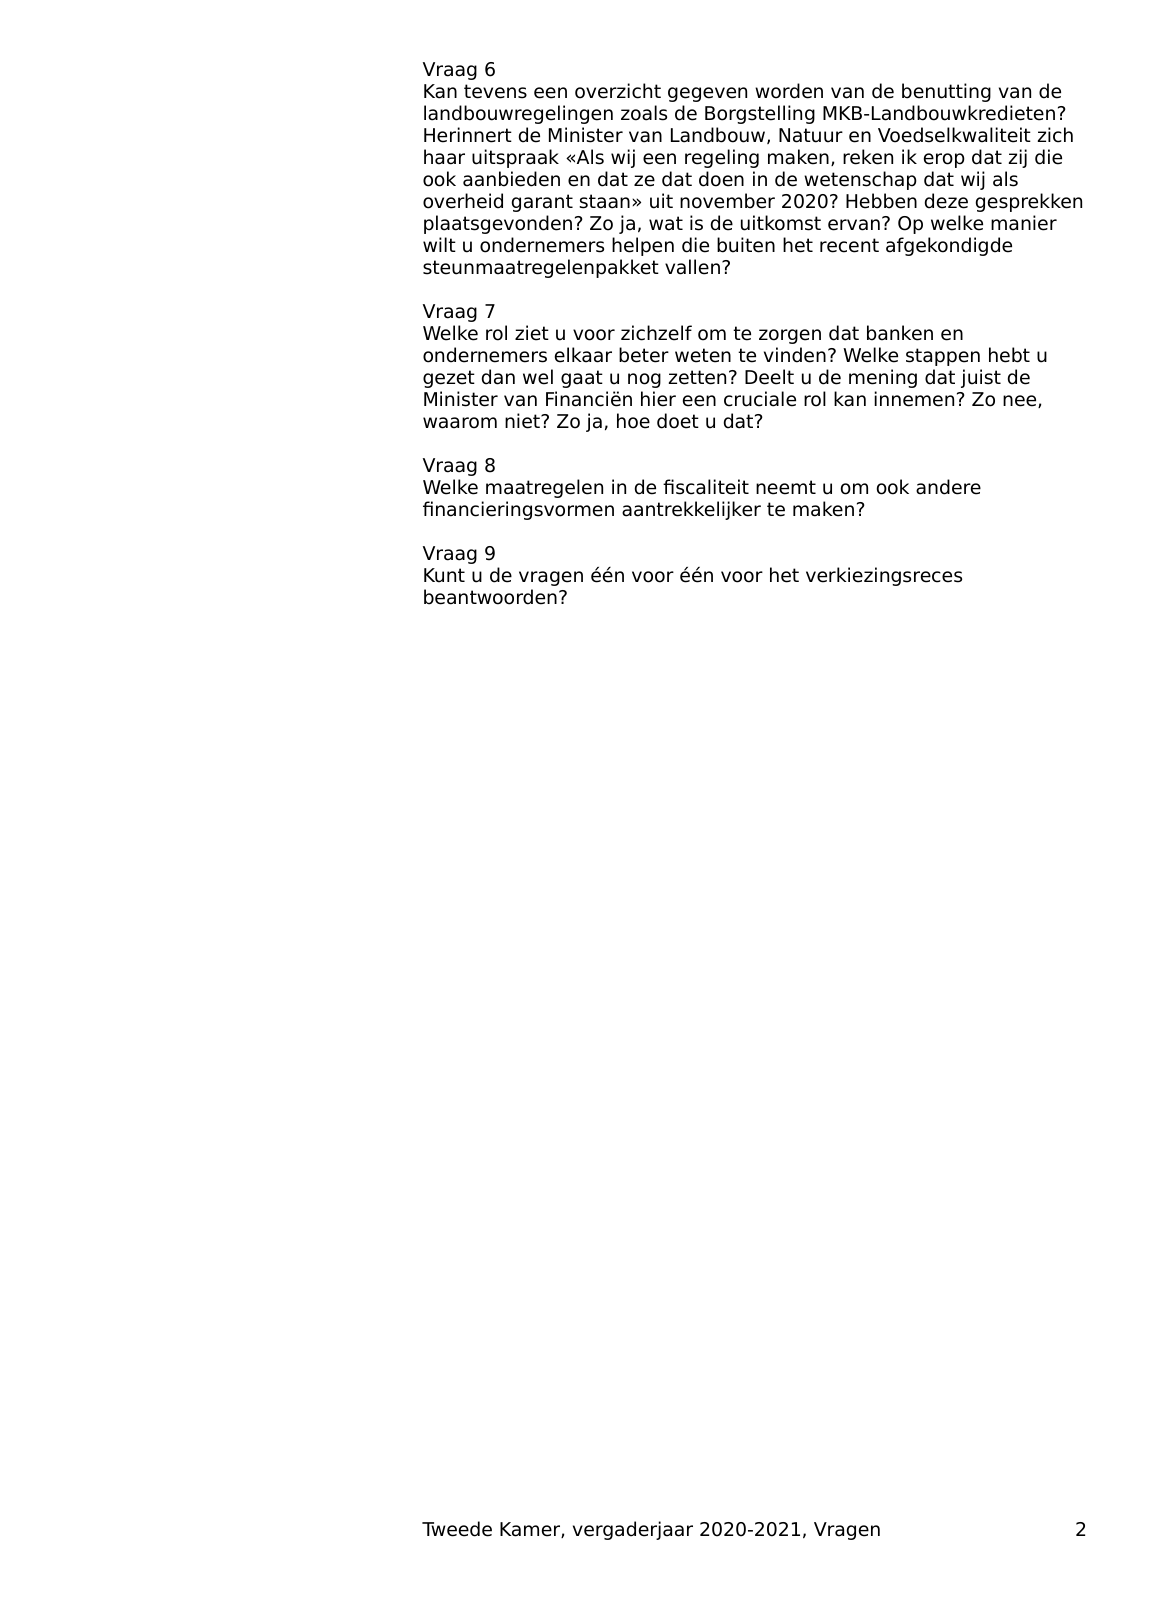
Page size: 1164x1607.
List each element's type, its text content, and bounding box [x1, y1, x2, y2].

text Vraag 7 [422, 301, 1087, 323]
text Vraag 8 [422, 455, 1087, 477]
text Welke rol ziet u voor zichzelf om te zorgen dat banken en ondernemers elkaar beter weten te vinden? Welke stappen hebt u gezet dan wel gaat u nog zetten? Deelt u de mening dat juist de Minister van Financiën hier een cruciale rol kan innemen? Zo nee, waarom niet? Zo ja, hoe doet u dat? [422, 323, 1087, 433]
text Kan tevens een overzicht gegeven worden van de benutting van de landbouwregelingen zoals de Borgstelling MKB-Landbouwkredieten? Herinnert de Minister van Landbouw, Natuur en Voedselkwaliteit zich haar uitspraak «Als wij een regeling maken, reken ik erop dat zij die ook aanbieden en dat ze dat doen in de wetenschap dat wij als overheid garant staan» uit november 2020? Hebben deze gesprekken plaatsgevonden? Zo ja, wat is de uitkomst ervan? Op welke manier wilt u ondernemers helpen die buiten het recent afgekondigde steunmaatregelenpakket vallen? [422, 81, 1087, 279]
text Welke maatregelen in de fiscaliteit neemt u om ook andere financieringsvormen aantrekkelijker te maken? [422, 477, 1087, 521]
text Kunt u de vragen één voor één voor het verkiezingsreces beantwoorden? [422, 565, 1087, 609]
text Vraag 6 [422, 59, 1087, 81]
text Vraag 9 [422, 543, 1087, 565]
